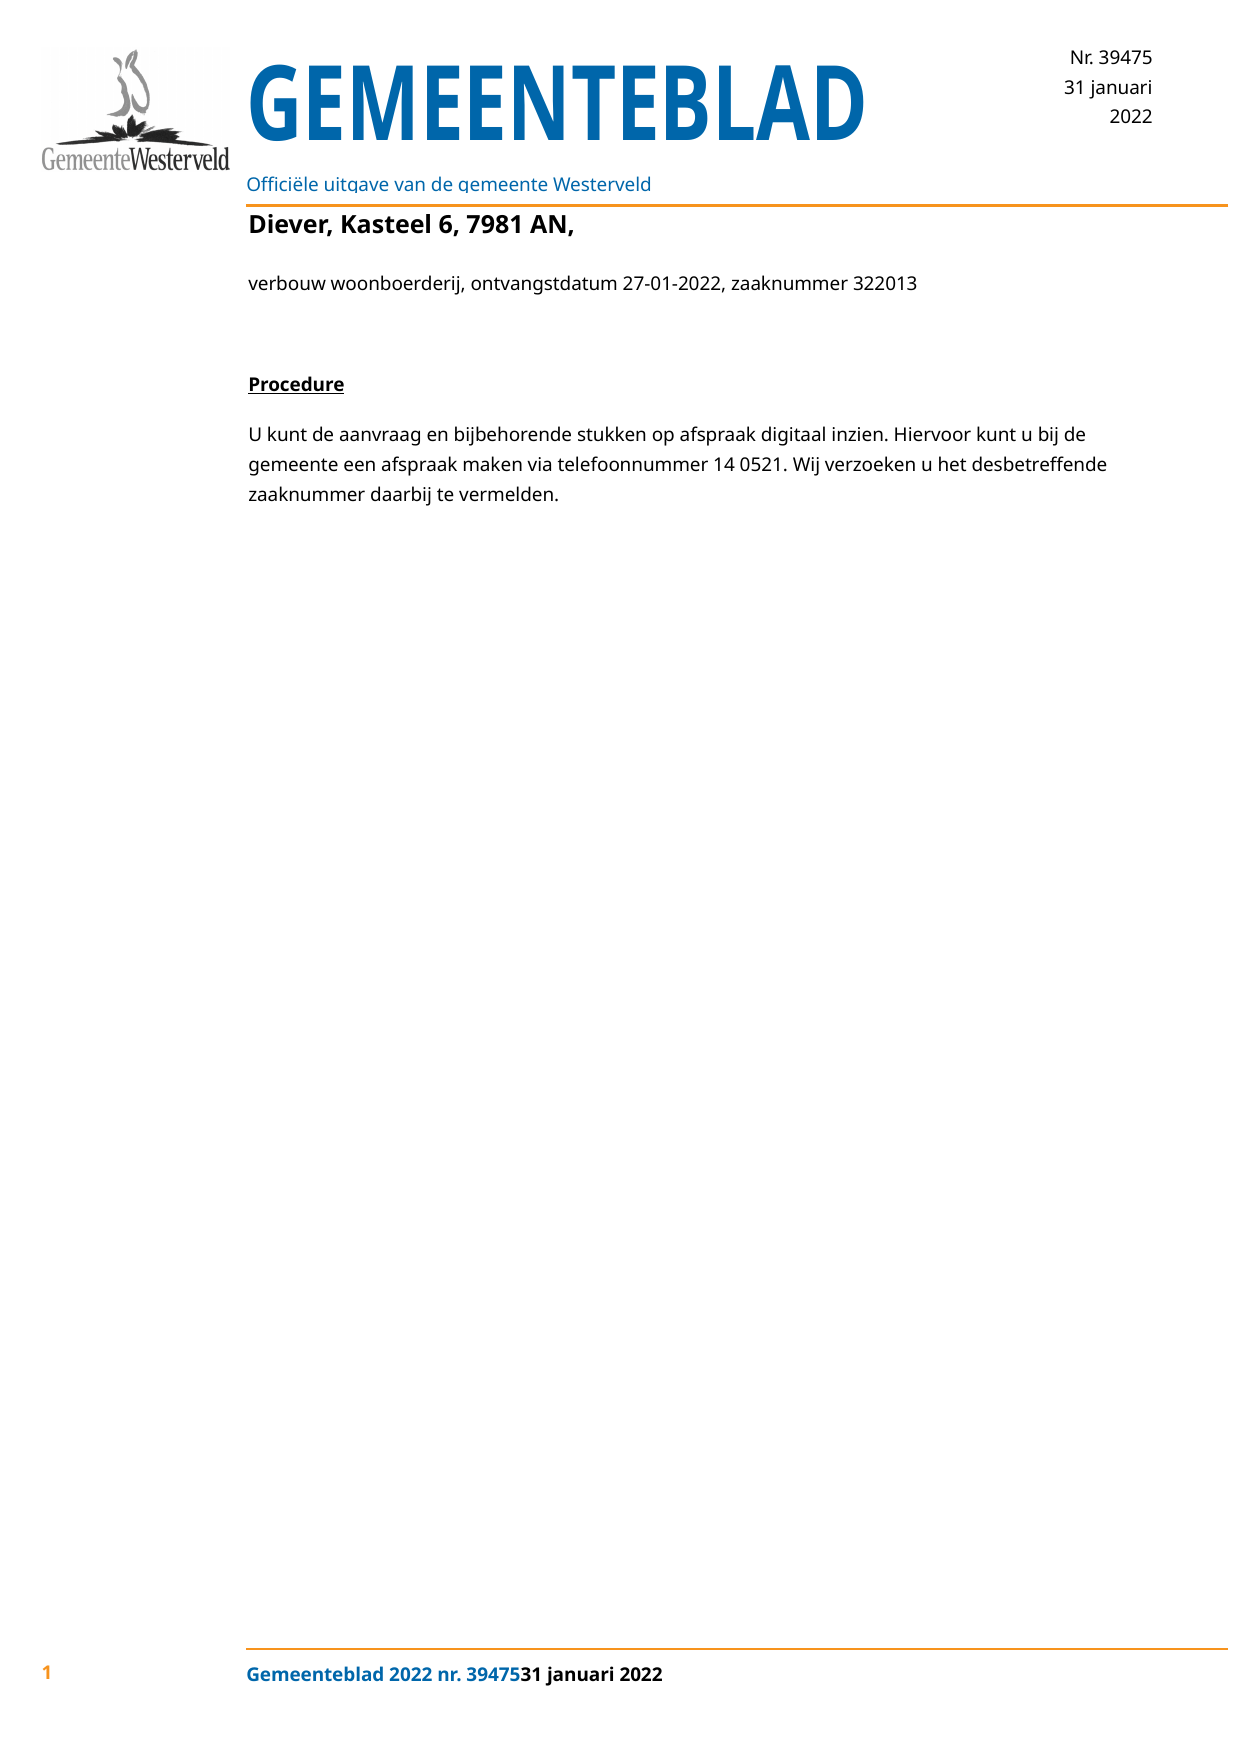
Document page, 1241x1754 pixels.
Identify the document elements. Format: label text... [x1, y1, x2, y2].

text Diever, Kasteel 6, 7981 AN, [248, 207, 1152, 241]
text Procedure [248, 371, 1152, 397]
text U kunt de aanvraag en bijbehorende stukken op afspraak digitaal inzien. Hiervoor kunt u bij de gemeente een afspraak maken via telefoonnummer 14 0521. Wij verzoeken u het desbetreffende zaaknummer daarbij te vermelden. [248, 422, 1152, 506]
text verbouw woonboerderij, ontvangstdatum 27-01-2022, zaaknummer 322013 [248, 270, 1152, 296]
picture [41, 47, 231, 172]
